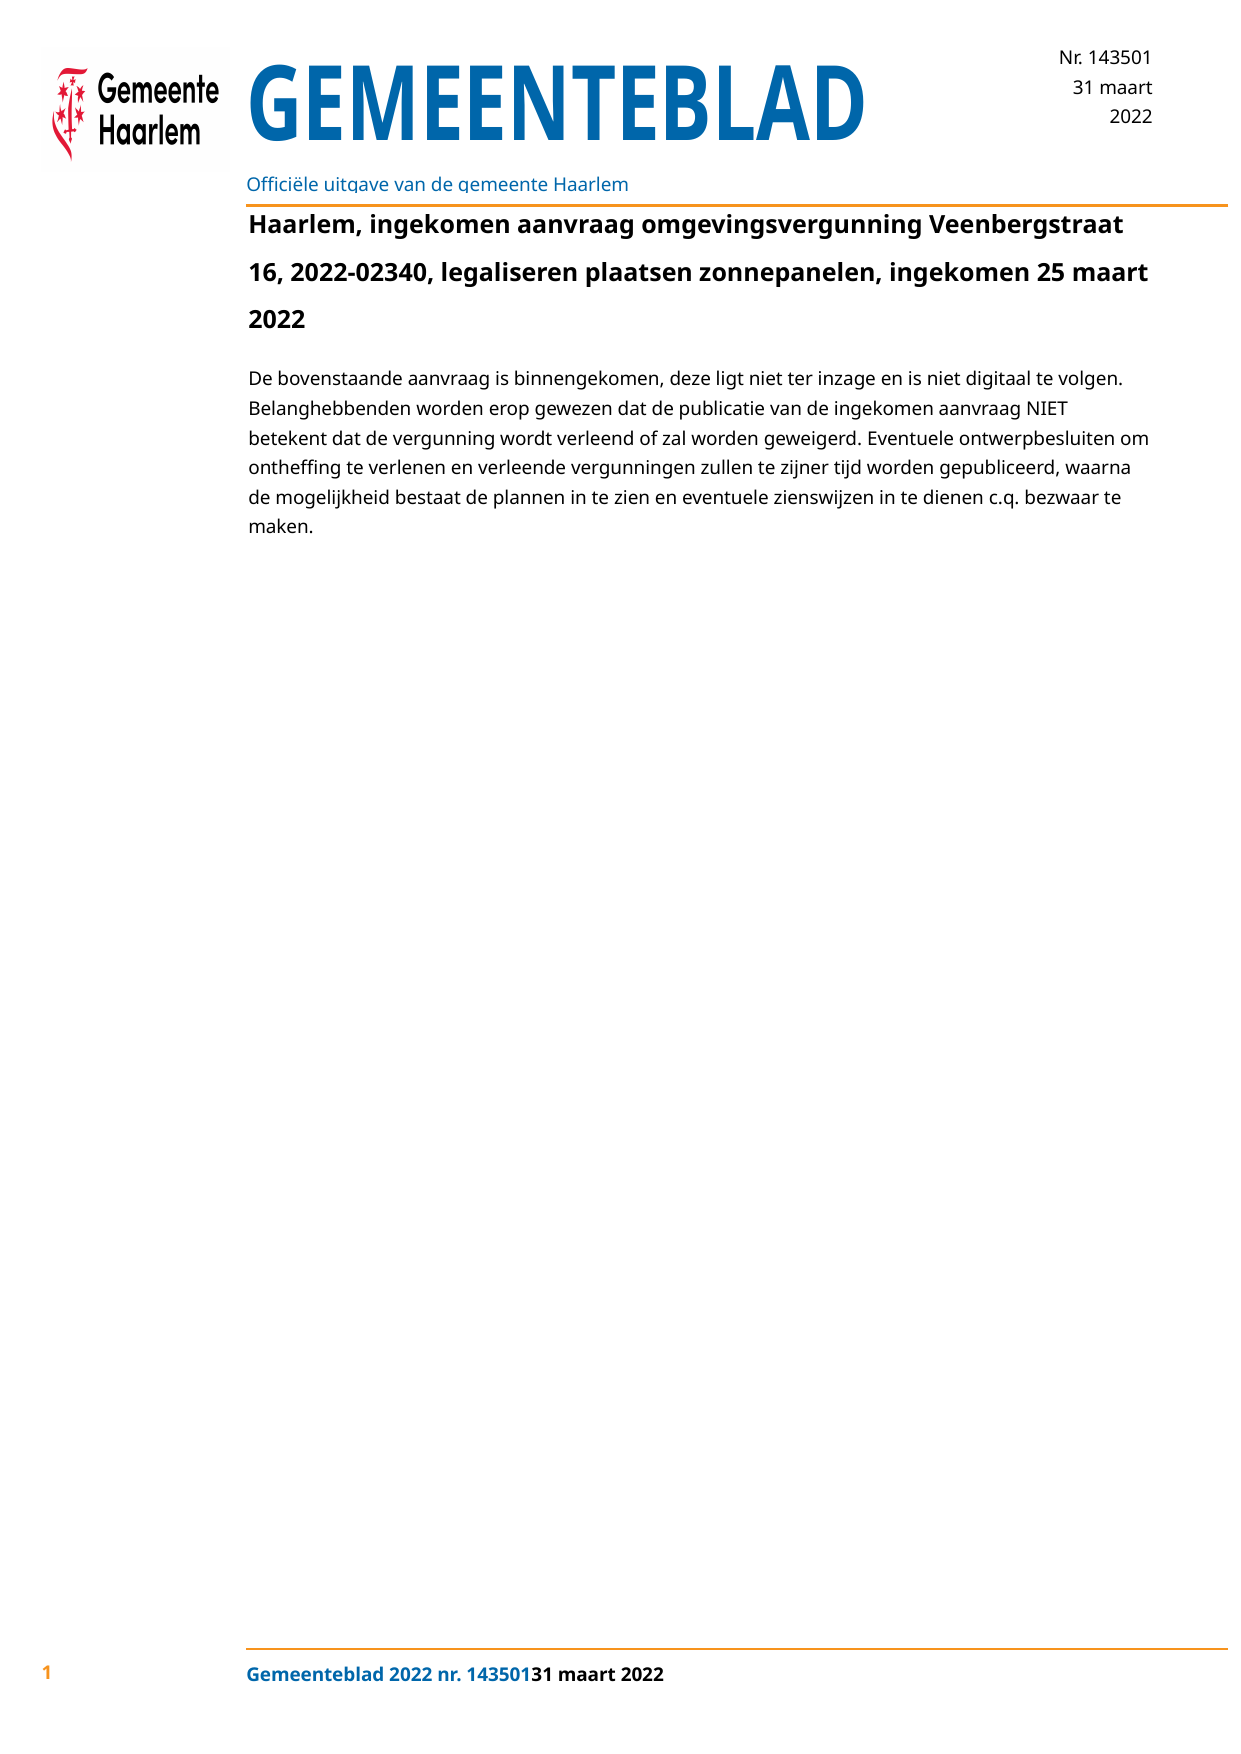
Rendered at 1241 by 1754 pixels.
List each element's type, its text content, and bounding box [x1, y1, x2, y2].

picture [41, 47, 231, 172]
text Haarlem, ingekomen aanvraag omgevingsvergunning Veenbergstraat 16, 2022-02340, legaliseren plaatsen zonnepanelen, ingekomen 25 maart 2022 [248, 207, 1152, 336]
text De bovenstaande aanvraag is binnengekomen, deze ligt niet ter inzage en is niet digitaal te volgen. Belanghebbenden worden erop gewezen dat de publicatie van de ingekomen aanvraag NIET betekent dat de vergunning wordt verleend of zal worden geweigerd. Eventuele ontwerpbesluiten om ontheffing te verlenen en verleende vergunningen zullen te zijner tijd worden gepubliceerd, waarna de mogelijkheid bestaat de plannen in te zien en eventuele zienswijzen in te dienen c.q. bezwaar te maken. [248, 366, 1152, 539]
